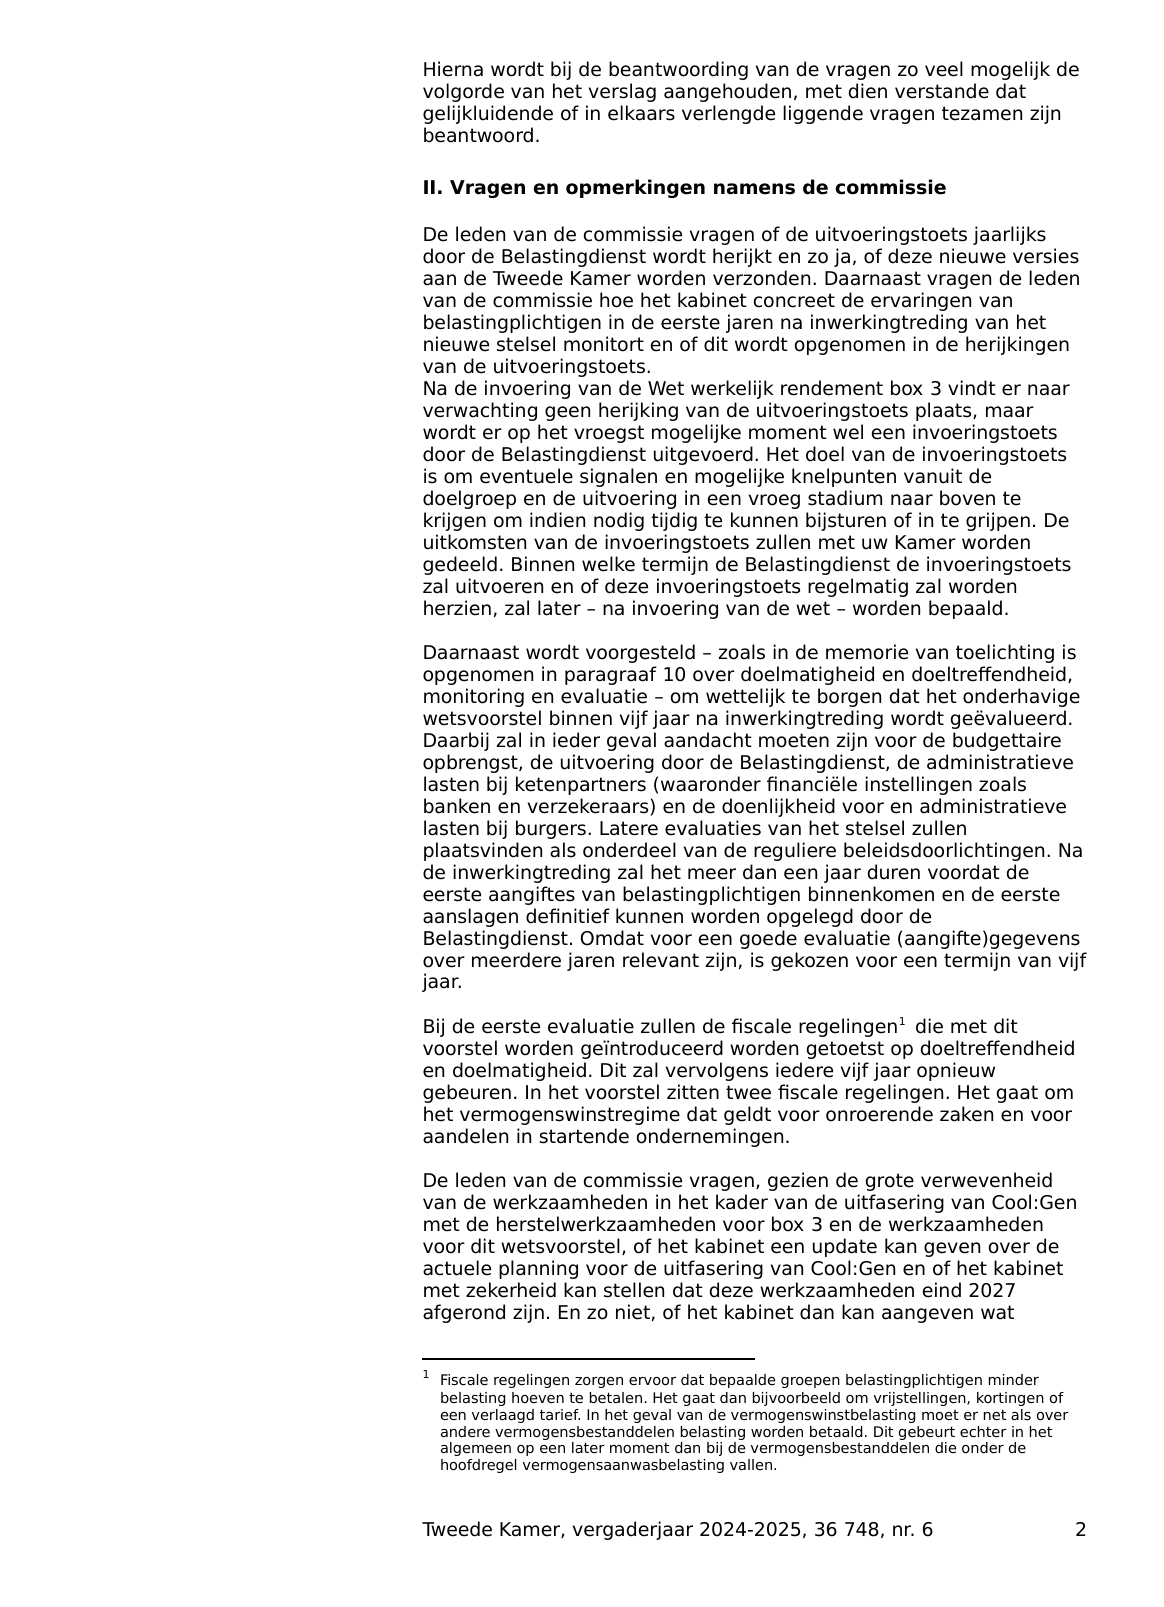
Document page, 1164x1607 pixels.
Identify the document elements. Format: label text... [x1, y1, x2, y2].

text De leden van de commissie vragen, gezien de grote verwevenheid van de werkzaamheden in het kader van de uitfasering van Cool:Gen met de herstelwerkzaamheden voor box 3 en de werkzaamheden voor dit wetsvoorstel, of het kabinet een update kan geven over de actuele planning voor de uitfasering van Cool:Gen en of het kabinet met zekerheid kan stellen dat deze werkzaamheden eind 2027 afgerond zijn. En zo niet, of het kabinet dan kan aangeven wat [422, 1170, 1087, 1323]
text De leden van de commissie vragen of de uitvoeringstoets jaarlijks door de Belastingdienst wordt herijkt en zo ja, of deze nieuwe versies aan de Tweede Kamer worden verzonden. Daarnaast vragen de leden van de commissie hoe het kabinet concreet de ervaringen van belastingplichtigen in de eerste jaren na inwerkingtreding van het nieuwe stelsel monitort en of dit wordt opgenomen in de herijkingen van de uitvoeringstoets. [422, 224, 1087, 378]
text Fiscale regelingen zorgen ervoor dat bepaalde groepen belastingplichtigen minder belasting hoeven te betalen. Het gaat dan bijvoorbeeld om vrijstellingen, kortingen of een verlaagd tarief. In het geval van de vermogenswinstbelasting moet er net als over andere vermogensbestanddelen belasting worden betaald. Dit gebeurt echter in het algemeen op een later moment dan bij de vermogensbestanddelen die onder de hoofdregel vermogensaanwasbelasting vallen. [422, 1368, 1087, 1474]
text Hierna wordt bij de beantwoording van de vragen zo veel mogelijk de volgorde van het verslag aangehouden, met dien verstande dat gelijkluidende of in elkaars verlengde liggende vragen tezamen zijn beantwoord. [422, 59, 1087, 147]
text Bij de eerste evaluatie zullen de fiscale regelingen die met dit voorstel worden geïntroduceerd worden getoetst op doeltreffendheid en doelmatigheid. Dit zal vervolgens iedere vijf jaar opnieuw gebeuren. In het voorstel zitten twee fiscale regelingen. Het gaat om het vermogenswinstregime dat geldt voor onroerende zaken en voor aandelen in startende ondernemingen. [422, 1016, 1087, 1147]
subtitle II. Vragen en opmerkingen namens de commissie [422, 177, 1087, 199]
text Na de invoering van de Wet werkelijk rendement box 3 vindt er naar verwachting geen herijking van de uitvoeringstoets plaats, maar wordt er op het vroegst mogelijke moment wel een invoeringstoets door de Belastingdienst uitgevoerd. Het doel van de invoeringstoets is om eventuele signalen en mogelijke knelpunten vanuit de doelgroep en de uitvoering in een vroeg stadium naar boven te krijgen om indien nodig tijdig te kunnen bijsturen of in te grijpen. De uitkomsten van de invoeringstoets zullen met uw Kamer worden gedeeld. Binnen welke termijn de Belastingdienst de invoeringstoets zal uitvoeren en of deze invoeringstoets regelmatig zal worden herzien, zal later – na invoering van de wet – worden bepaald. [422, 378, 1087, 619]
text Daarnaast wordt voorgesteld – zoals in de memorie van toelichting is opgenomen in paragraaf 10 over doelmatigheid en doeltreffendheid, monitoring en evaluatie – om wettelijk te borgen dat het onderhavige wetsvoorstel binnen vijf jaar na inwerkingtreding wordt geëvalueerd. Daarbij zal in ieder geval aandacht moeten zijn voor de budgettaire opbrengst, de uitvoering door de Belastingdienst, de administratieve lasten bij ketenpartners (waaronder financiële instellingen zoals banken en verzekeraars) en de doenlijkheid voor en administratieve lasten bij burgers. Latere evaluaties van het stelsel zullen plaatsvinden als onderdeel van de reguliere beleidsdoorlichtingen. Na de inwerkingtreding zal het meer dan een jaar duren voordat de eerste aangiftes van belastingplichtigen binnenkomen en de eerste aanslagen definitief kunnen worden opgelegd door de Belastingdienst. Omdat voor een goede evaluatie (aangifte)gegevens over meerdere jaren relevant zijn, is gekozen voor een termijn van vijf jaar. [422, 642, 1087, 993]
